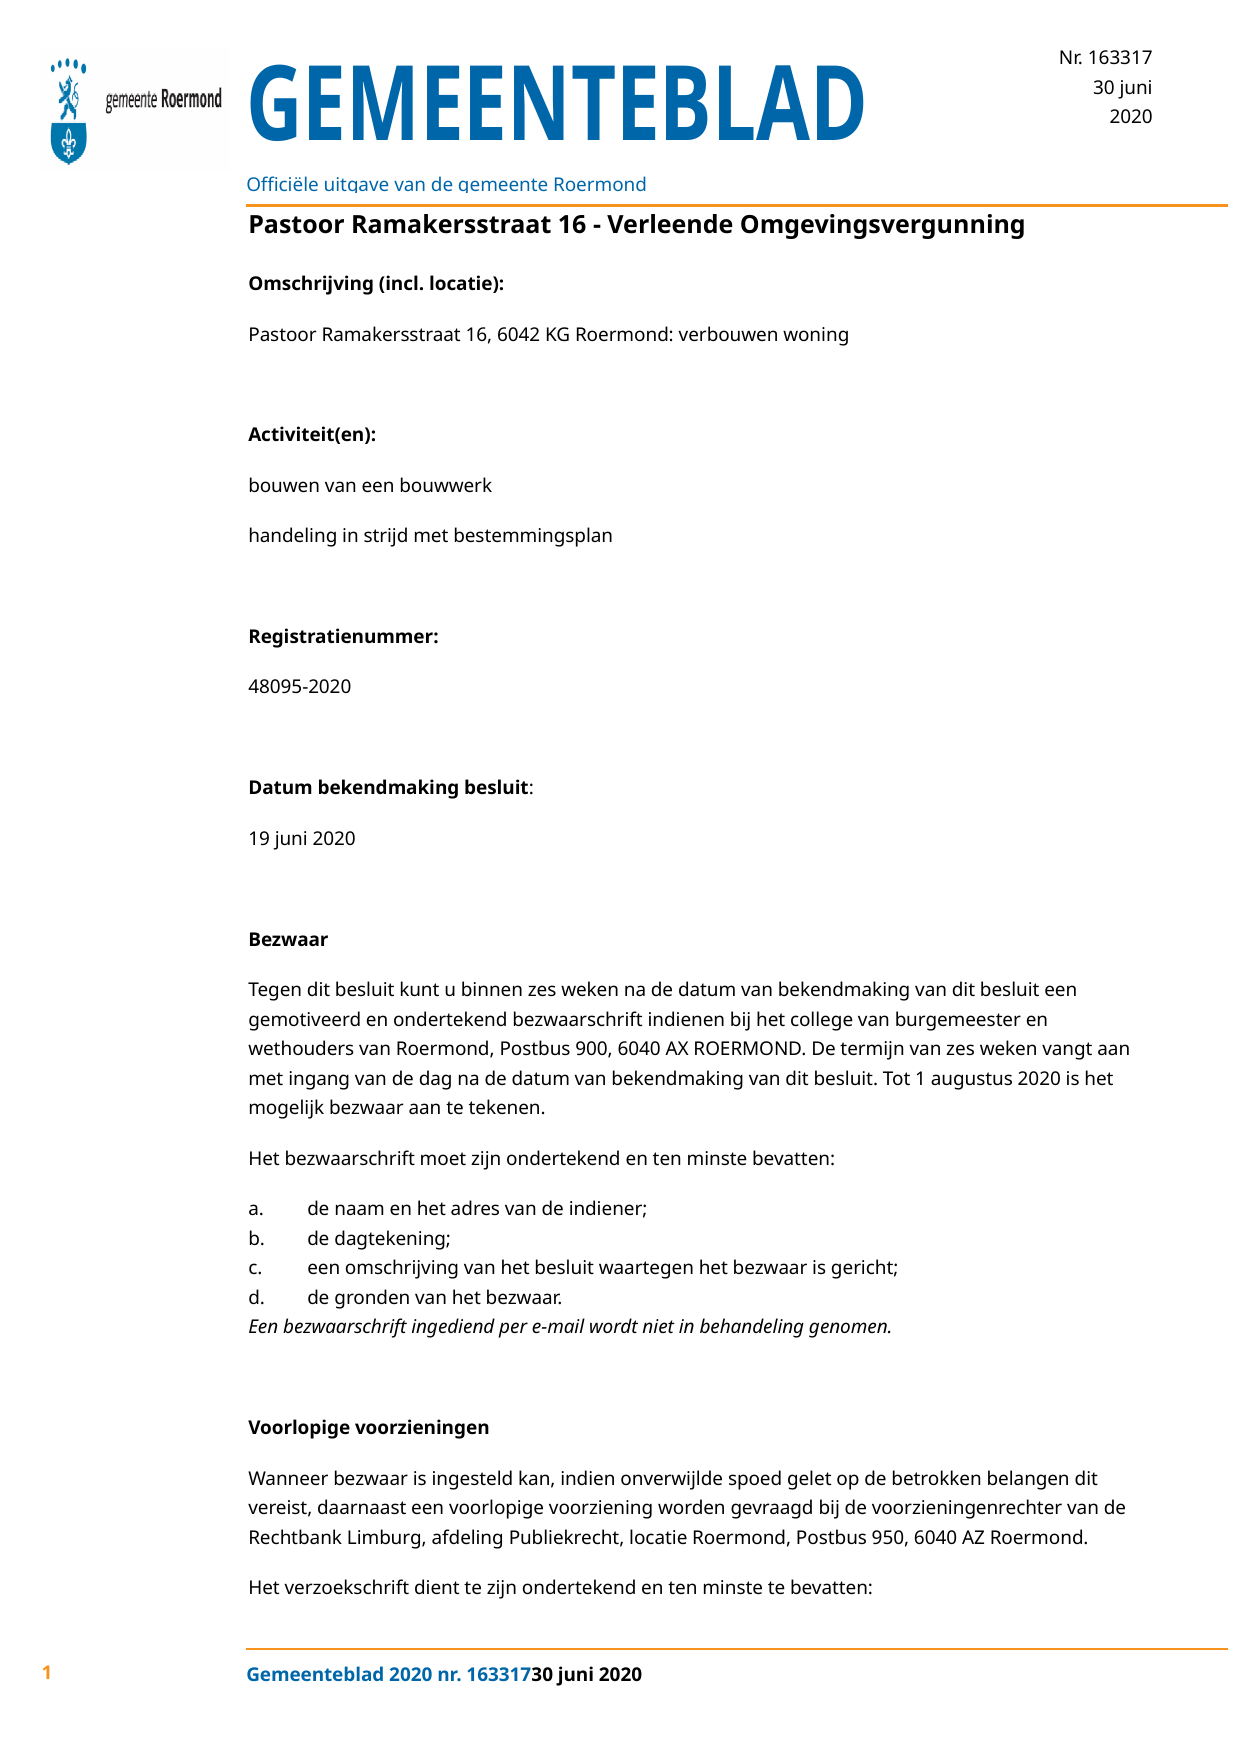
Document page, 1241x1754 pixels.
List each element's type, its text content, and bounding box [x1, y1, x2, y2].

list de gronden van het bezwaar. [248, 1284, 1152, 1310]
text Tegen dit besluit kunt u binnen zes weken na de datum van bekendmaking van dit besluit een gemotiveerd en ondertekend bezwaarschrift indienen bij het college van burgemeester en wethouders van Roermond, Postbus 900, 6040 AX ROERMOND. De termijn van zes weken vangt aan met ingang van de dag na de datum van bekendmaking van dit besluit. Tot 1 augustus 2020 is het mogelijk bezwaar aan te tekenen. [248, 976, 1152, 1120]
text Registratienummer: [248, 623, 1152, 649]
text Een bezwaarschrift ingediend per e-mail wordt niet in behandeling genomen. [248, 1314, 1152, 1339]
list een omschrijving van het besluit waartegen het bezwaar is gericht; [248, 1254, 1152, 1280]
text 48095-2020 [248, 674, 1152, 699]
list de dagtekening; [248, 1225, 1152, 1251]
picture [41, 47, 231, 172]
text Pastoor Ramakersstraat 16, 6042 KG Roermond: verbouwen woning [248, 321, 1152, 346]
text Bezwaar [248, 926, 1152, 951]
list de naam en het adres van de indiener; [248, 1195, 1152, 1221]
text Pastoor Ramakersstraat 16 - Verleende Omgevingsvergunning [248, 207, 1152, 241]
text bouwen van een bouwwerk [248, 472, 1152, 498]
text Activiteit(en): [248, 422, 1152, 447]
text 19 juni 2020 [248, 825, 1152, 851]
text Omschrijving (incl. locatie): [248, 270, 1152, 296]
text Datum bekendmaking besluit: [248, 774, 1152, 800]
text Wanneer bezwaar is ingesteld kan, indien onverwijlde spoed gelet op de betrokken belangen dit vereist, daarnaast een voorlopige voorziening worden gevraagd bij de voorzieningenrechter van de Rechtbank Limburg, afdeling Publiekrecht, locatie Roermond, Postbus 950, 6040 AZ Roermond. [248, 1465, 1152, 1550]
text handeling in strijd met bestemmingsplan [248, 522, 1152, 548]
text Voorlopige voorzieningen [248, 1414, 1152, 1440]
text Het verzoekschrift dient te zijn ondertekend en ten minste te bevatten: [248, 1574, 1152, 1600]
text Het bezwaarschrift moet zijn ondertekend en ten minste bevatten: [248, 1145, 1152, 1171]
